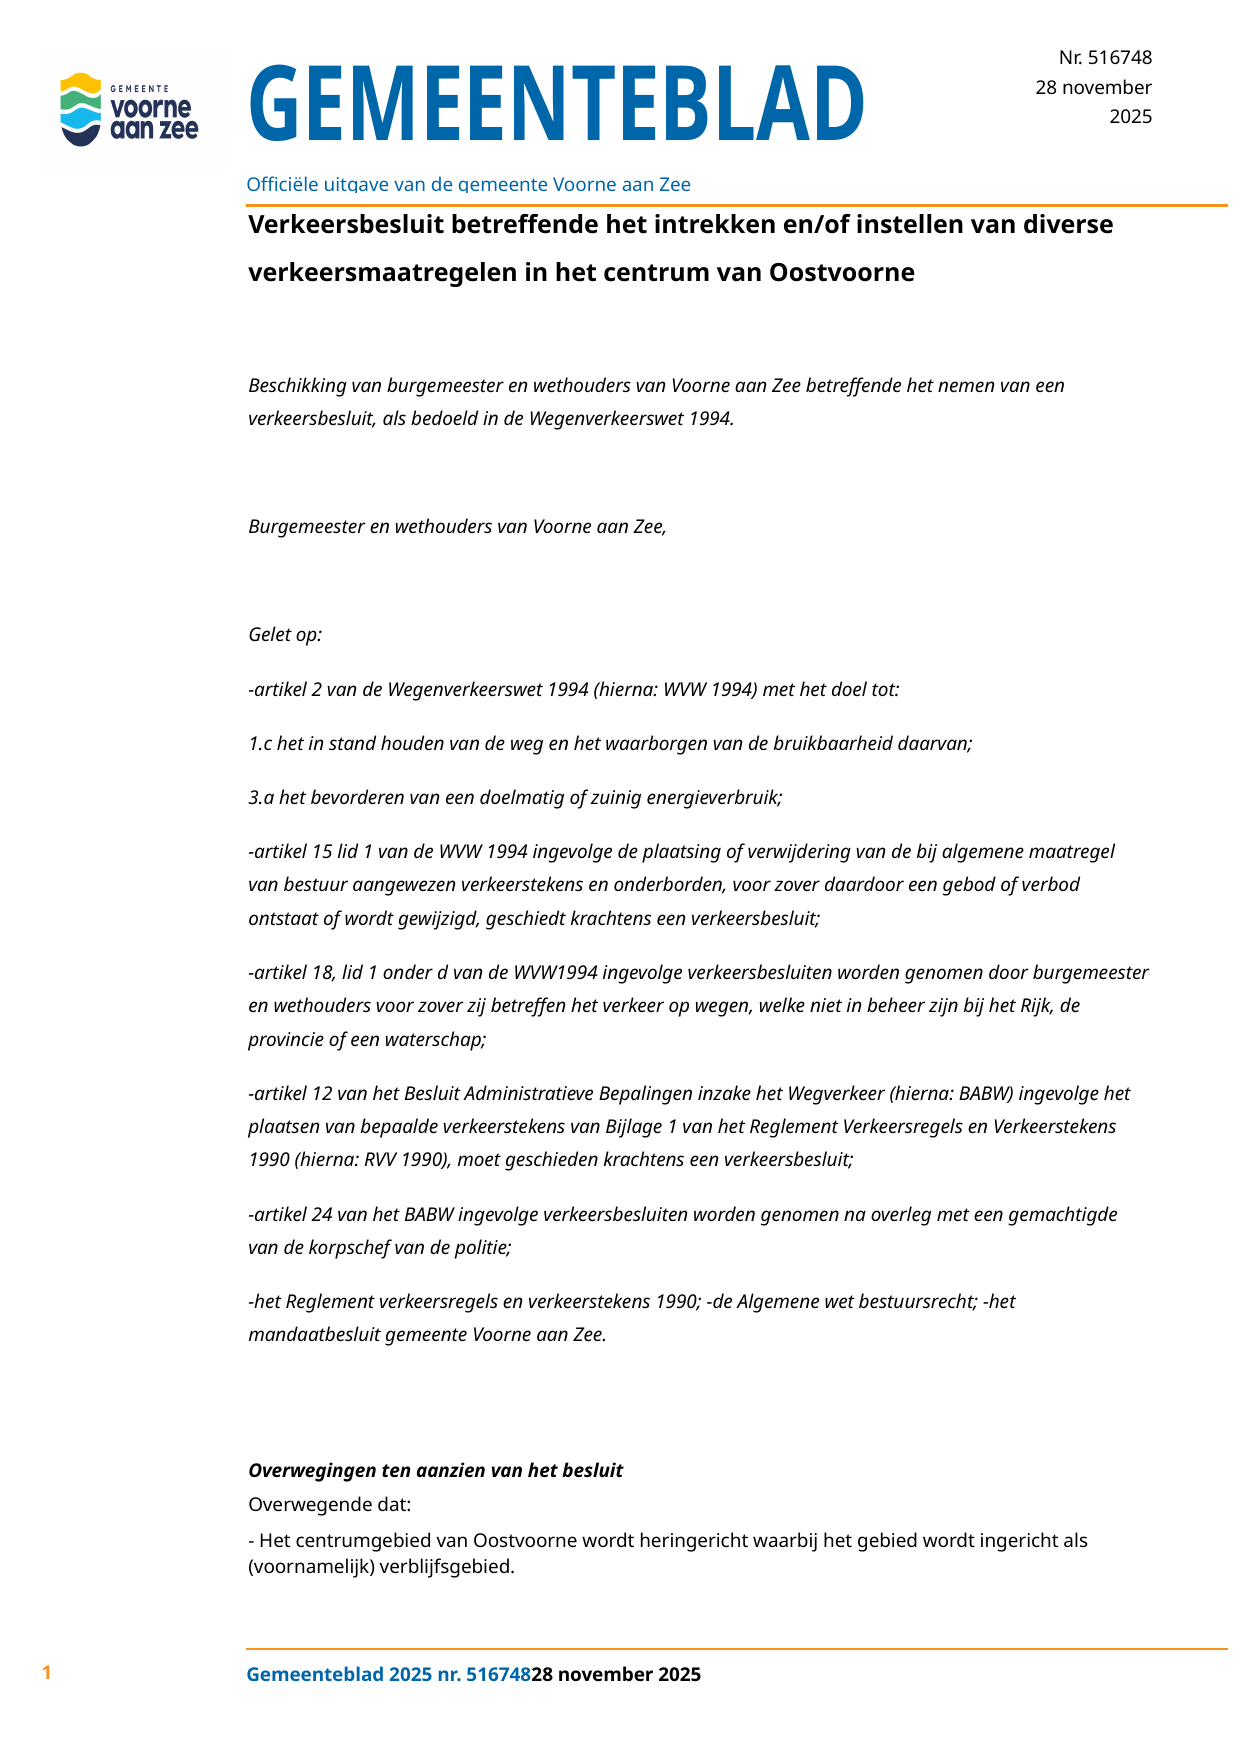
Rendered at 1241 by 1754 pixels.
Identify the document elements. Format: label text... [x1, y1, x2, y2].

text -artikel 15 lid 1 van de WVW 1994 ingevolge de plaatsing of verwijdering van de bij algemene maatregel van bestuur aangewezen verkeerstekens en onderborden, voor zover daardoor een gebod of verbod ontstaat of wordt gewijzigd, geschiedt krachtens een verkeersbesluit; [248, 838, 1152, 931]
text Overwegende dat: [248, 1491, 1152, 1517]
text - Het centrumgebied van Oostvoorne wordt heringericht waarbij het gebied wordt ingericht als (voornamelijk) verblijfsgebied. [248, 1528, 1152, 1579]
text Beschikking van burgemeester en wethouders van Voorne aan Zee betreffende het nemen van een verkeersbesluit, als bedoeld in de Wegenverkeerswet 1994. [248, 372, 1152, 431]
text -artikel 24 van het BABW ingevolge verkeersbesluiten worden genomen na overleg met een gemachtigde van de korpschef van de politie; [248, 1201, 1152, 1260]
text Verkeersbesluit betreffende het intrekken en/of instellen van diverse verkeersmaatregelen in het centrum van Oostvoorne [248, 207, 1152, 288]
text Gelet op: [248, 622, 1152, 647]
text Overwegingen ten aanzien van het besluit [248, 1457, 1152, 1483]
text -het Reglement verkeersregels en verkeerstekens 1990; -de Algemene wet bestuursrecht; -het mandaatbesluit gemeente Voorne aan Zee. [248, 1288, 1152, 1347]
text -artikel 2 van de Wegenverkeerswet 1994 (hierna: WVW 1994) met het doel tot: [248, 676, 1152, 701]
text 1.c het in stand houden van de weg en het waarborgen van de bruikbaarheid daarvan; [248, 730, 1152, 756]
text -artikel 18, lid 1 onder d van de WVW1994 ingevolge verkeersbesluiten worden genomen door burgemeester en wethouders voor zover zij betreffen het verkeer op wegen, welke niet in beheer zijn bij het Rijk, de provincie of een waterschap; [248, 959, 1152, 1051]
text Burgemeester en wethouders van Voorne aan Zee, [248, 513, 1152, 539]
picture [41, 47, 231, 172]
text 3.a het bevorderen van een doelmatig of zuinig energieverbruik; [248, 784, 1152, 809]
text -artikel 12 van het Besluit Administratieve Bepalingen inzake het Wegverkeer (hierna: BABW) ingevolge het plaatsen van bepaalde verkeerstekens van Bijlage 1 van het Reglement Verkeersregels en Verkeerstekens 1990 (hierna: RVV 1990), moet geschieden krachtens een verkeersbesluit; [248, 1080, 1152, 1172]
